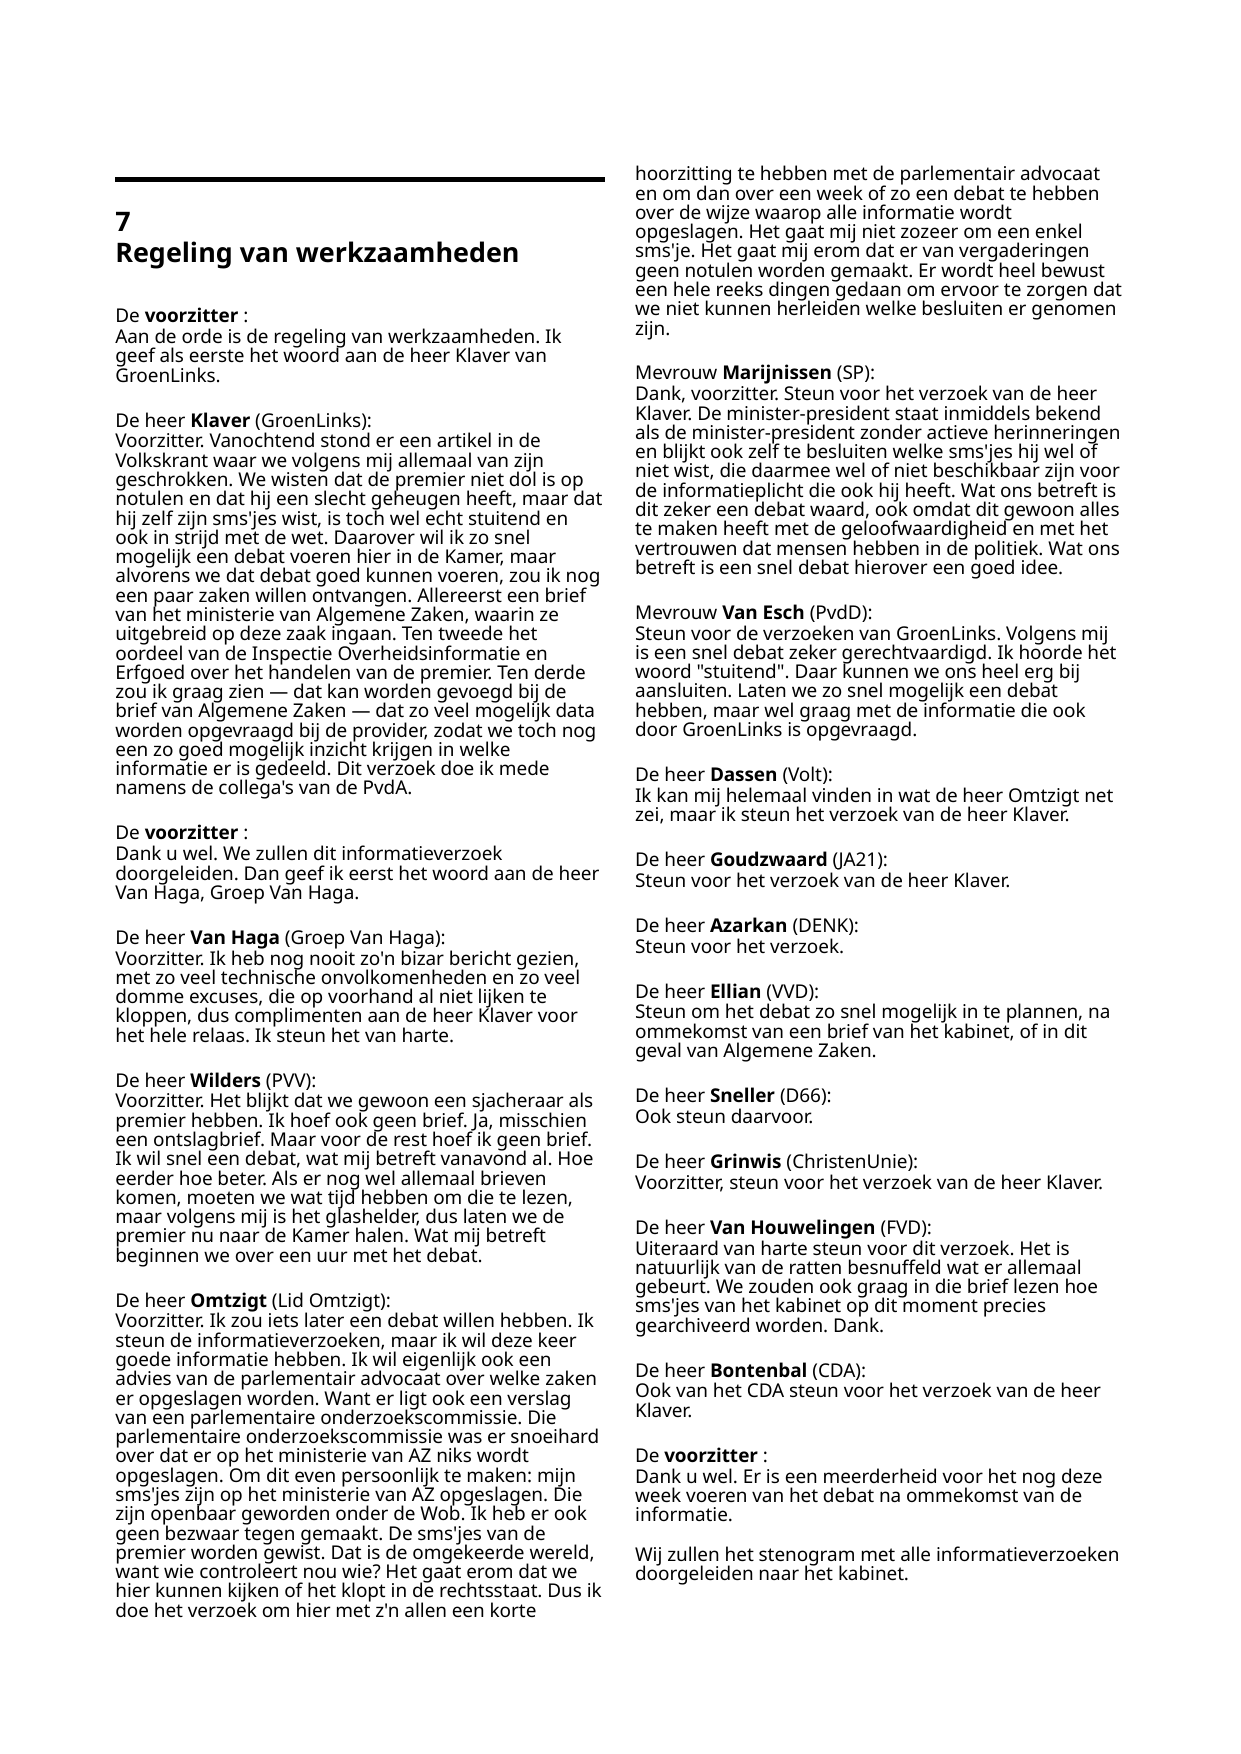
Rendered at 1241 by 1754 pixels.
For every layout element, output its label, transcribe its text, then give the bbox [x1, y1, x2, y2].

text De heer Wilders (PVV): [115, 1067, 605, 1092]
text De voorzitter : [115, 819, 605, 845]
text Ik kan mij helemaal vinden in wat de heer Omtzigt net zei, maar ik steun het verzoek van de heer Klaver. [635, 787, 1125, 825]
text De heer Sneller (D66): [635, 1082, 1125, 1108]
text Mevrouw Van Esch (PvdD): [635, 599, 1125, 624]
text Uiteraard van harte steun voor dit verzoek. Het is natuurlijk van de ratten besnuffeld wat er allemaal gebeurt. We zouden ook graag in die brief lezen hoe sms'jes van het kabinet op dit moment precies gearchiveerd worden. Dank. [635, 1239, 1125, 1336]
text hoorzitting te hebben met de parlementair advocaat en om dan over een week of zo een debat te hebben over de wijze waarop alle informatie wordt opgeslagen. Het gaat mij niet zozeer om een enkel sms'je. Het gaat mij erom dat er van vergaderingen geen notulen worden gemaakt. Er wordt heel bewust een hele reeks dingen gedaan om ervoor te zorgen dat we niet kunnen herleiden welke besluiten er genomen zijn. [635, 165, 1125, 339]
text Ook steun daarvoor. [635, 1108, 1125, 1127]
text De voorzitter : [115, 302, 605, 328]
text De heer Van Haga (Groep Van Haga): [115, 924, 605, 949]
text Ook van het CDA steun voor het verzoek van de heer Klaver. [635, 1382, 1125, 1421]
text Mevrouw Marijnissen (SP): [635, 359, 1125, 385]
text Dank u wel. Er is een meerderheid voor het nog deze week voeren van het debat na ommekomst van de informatie. [635, 1468, 1125, 1525]
text De heer Klaver (GroenLinks): [115, 407, 605, 432]
text De heer Ellian (VVD): [635, 978, 1125, 1003]
text De heer Omtzigt (Lid Omtzigt): [115, 1287, 605, 1312]
text De heer Goudzwaard (JA21): [635, 846, 1125, 872]
text 7 [115, 203, 605, 239]
text De heer Azarkan (DENK): [635, 912, 1125, 938]
text De heer Bontenbal (CDA): [635, 1357, 1125, 1382]
text Aan de orde is de regeling van werkzaamheden. Ik geef als eerste het woord aan de heer Klaver van GroenLinks. [115, 328, 605, 386]
text Steun voor de verzoeken van GroenLinks. Volgens mij is een snel debat zeker gerechtvaardigd. Ik hoorde het woord "stuitend". Daar kunnen we ons heel erg bij aansluiten. Laten we zo snel mogelijk een debat hebben, maar wel graag met de informatie die ook door GroenLinks is opgevraagd. [635, 624, 1125, 740]
text De heer Grinwis (ChristenUnie): [635, 1148, 1125, 1174]
text Voorzitter. Ik heb nog nooit zo'n bizar bericht gezien, met zo veel technische onvolkomenheden en zo veel domme excuses, die op voorhand al niet lijken te kloppen, dus complimenten aan de heer Klaver voor het hele relaas. Ik steun het van harte. [115, 949, 605, 1046]
text Steun voor het verzoek. [635, 938, 1125, 957]
text De voorzitter : [635, 1442, 1125, 1468]
text Voorzitter, steun voor het verzoek van de heer Klaver. [635, 1174, 1125, 1193]
text Wij zullen het stenogram met alle informatieverzoeken doorgeleiden naar het kabinet. [635, 1546, 1125, 1585]
text Voorzitter. Vanochtend stond er een artikel in de Volkskrant waar we volgens mij allemaal van zijn geschrokken. We wisten dat de premier niet dol is op notulen en dat hij een slecht geheugen heeft, maar dat hij zelf zijn sms'jes wist, is toch wel echt stuitend en ook in strijd met de wet. Daarover wil ik zo snel mogelijk een debat voeren hier in de Kamer, maar alvorens we dat debat goed kunnen voeren, zou ik nog een paar zaken willen ontvangen. Allereerst een brief van het ministerie van Algemene Zaken, waarin ze uitgebreid op deze zaak ingaan. Ten tweede het oordeel van de Inspectie Overheidsinformatie en Erfgoed over het handelen van de premier. Ten derde zou ik graag zien — dat kan worden gevoegd bij de brief van Algemene Zaken — dat zo veel mogelijk data worden opgevraagd bij de provider, zodat we toch nog een zo goed mogelijk inzicht krijgen in welke informatie er is gedeeld. Dit verzoek doe ik mede namens de collega's van de PvdA. [115, 432, 605, 799]
text Dank, voorzitter. Steun voor het verzoek van de heer Klaver. De minister-president staat inmiddels bekend als de minister-president zonder actieve herinneringen en blijkt ook zelf te besluiten welke sms'jes hij wel of niet wist, die daarmee wel of niet beschikbaar zijn voor de informatieplicht die ook hij heeft. Wat ons betreft is dit zeker een debat waard, ook omdat dit gewoon alles te maken heeft met de geloofwaardigheid en met het vertrouwen dat mensen hebben in de politiek. Wat ons betreft is een snel debat hierover een goed idee. [635, 385, 1125, 578]
text Voorzitter. Ik zou iets later een debat willen hebben. Ik steun de informatieverzoeken, maar ik wil deze keer goede informatie hebben. Ik wil eigenlijk ook een advies van de parlementair advocaat over welke zaken er opgeslagen worden. Want er ligt ook een verslag van een parlementaire onderzoekscommissie. Die parlementaire onderzoekscommissie was er snoeihard over dat er op het ministerie van AZ niks wordt opgeslagen. Om dit even persoonlijk te maken: mijn sms'jes zijn op het ministerie van AZ opgeslagen. Die zijn openbaar geworden onder de Wob. Ik heb er ook geen bezwaar tegen gemaakt. De sms'jes van de premier worden gewist. Dat is de omgekeerde wereld, want wie controleert nou wie? Het gaat erom dat we hier kunnen kijken of het klopt in de rechtsstaat. Dus ik doe het verzoek om hier met z'n allen een korte [115, 1312, 605, 1621]
text Voorzitter. Het blijkt dat we gewoon een sjacheraar als premier hebben. Ik hoef ook geen brief. Ja, misschien een ontslagbrief. Maar voor de rest hoef ik geen brief. Ik wil snel een debat, wat mij betreft vanavond al. Hoe eerder hoe beter. Als er nog wel allemaal brieven komen, moeten we wat tijd hebben om die te lezen, maar volgens mij is het glashelder, dus laten we de premier nu naar de Kamer halen. Wat mij betreft beginnen we over een uur met het debat. [115, 1092, 605, 1266]
text Steun voor het verzoek van de heer Klaver. [635, 872, 1125, 891]
text Regeling van werkzaamheden [115, 239, 605, 283]
text De heer Dassen (Volt): [635, 761, 1125, 787]
text Dank u wel. We zullen dit informatieverzoek doorgeleiden. Dan geef ik eerst het woord aan de heer Van Haga, Groep Van Haga. [115, 845, 605, 903]
text Steun om het debat zo snel mogelijk in te plannen, na ommekomst van een brief van het kabinet, of in dit geval van Algemene Zaken. [635, 1003, 1125, 1061]
text De heer Van Houwelingen (FVD): [635, 1214, 1125, 1239]
